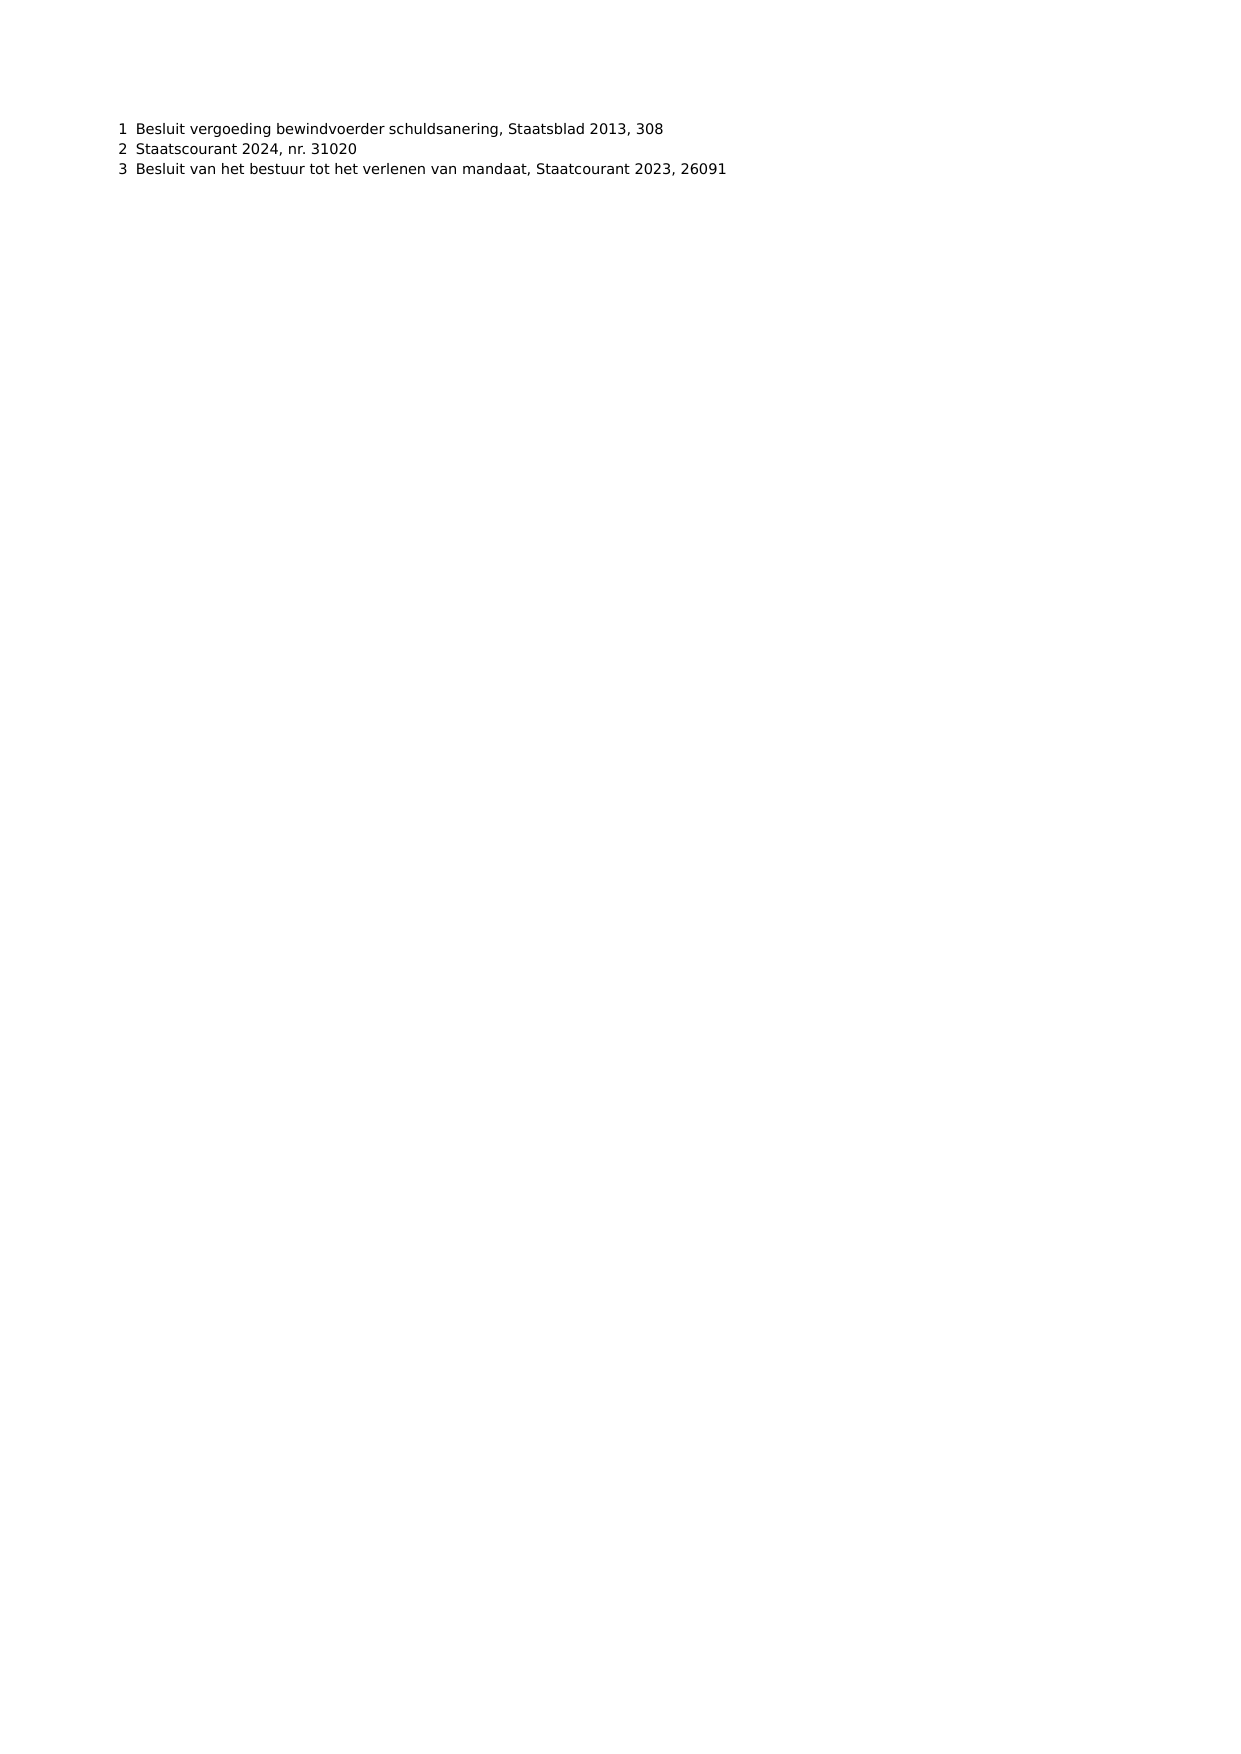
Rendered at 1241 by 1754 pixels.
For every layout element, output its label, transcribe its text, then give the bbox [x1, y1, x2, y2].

text Staatscourant 2024, nr. 31020 [118, 141, 1122, 158]
text Besluit vergoeding bewindvoerder schuldsanering, Staatsblad 2013, 308 [118, 121, 1122, 138]
text Besluit van het bestuur tot het verlenen van mandaat, Staatcourant 2023, 26091 [118, 161, 1122, 177]
